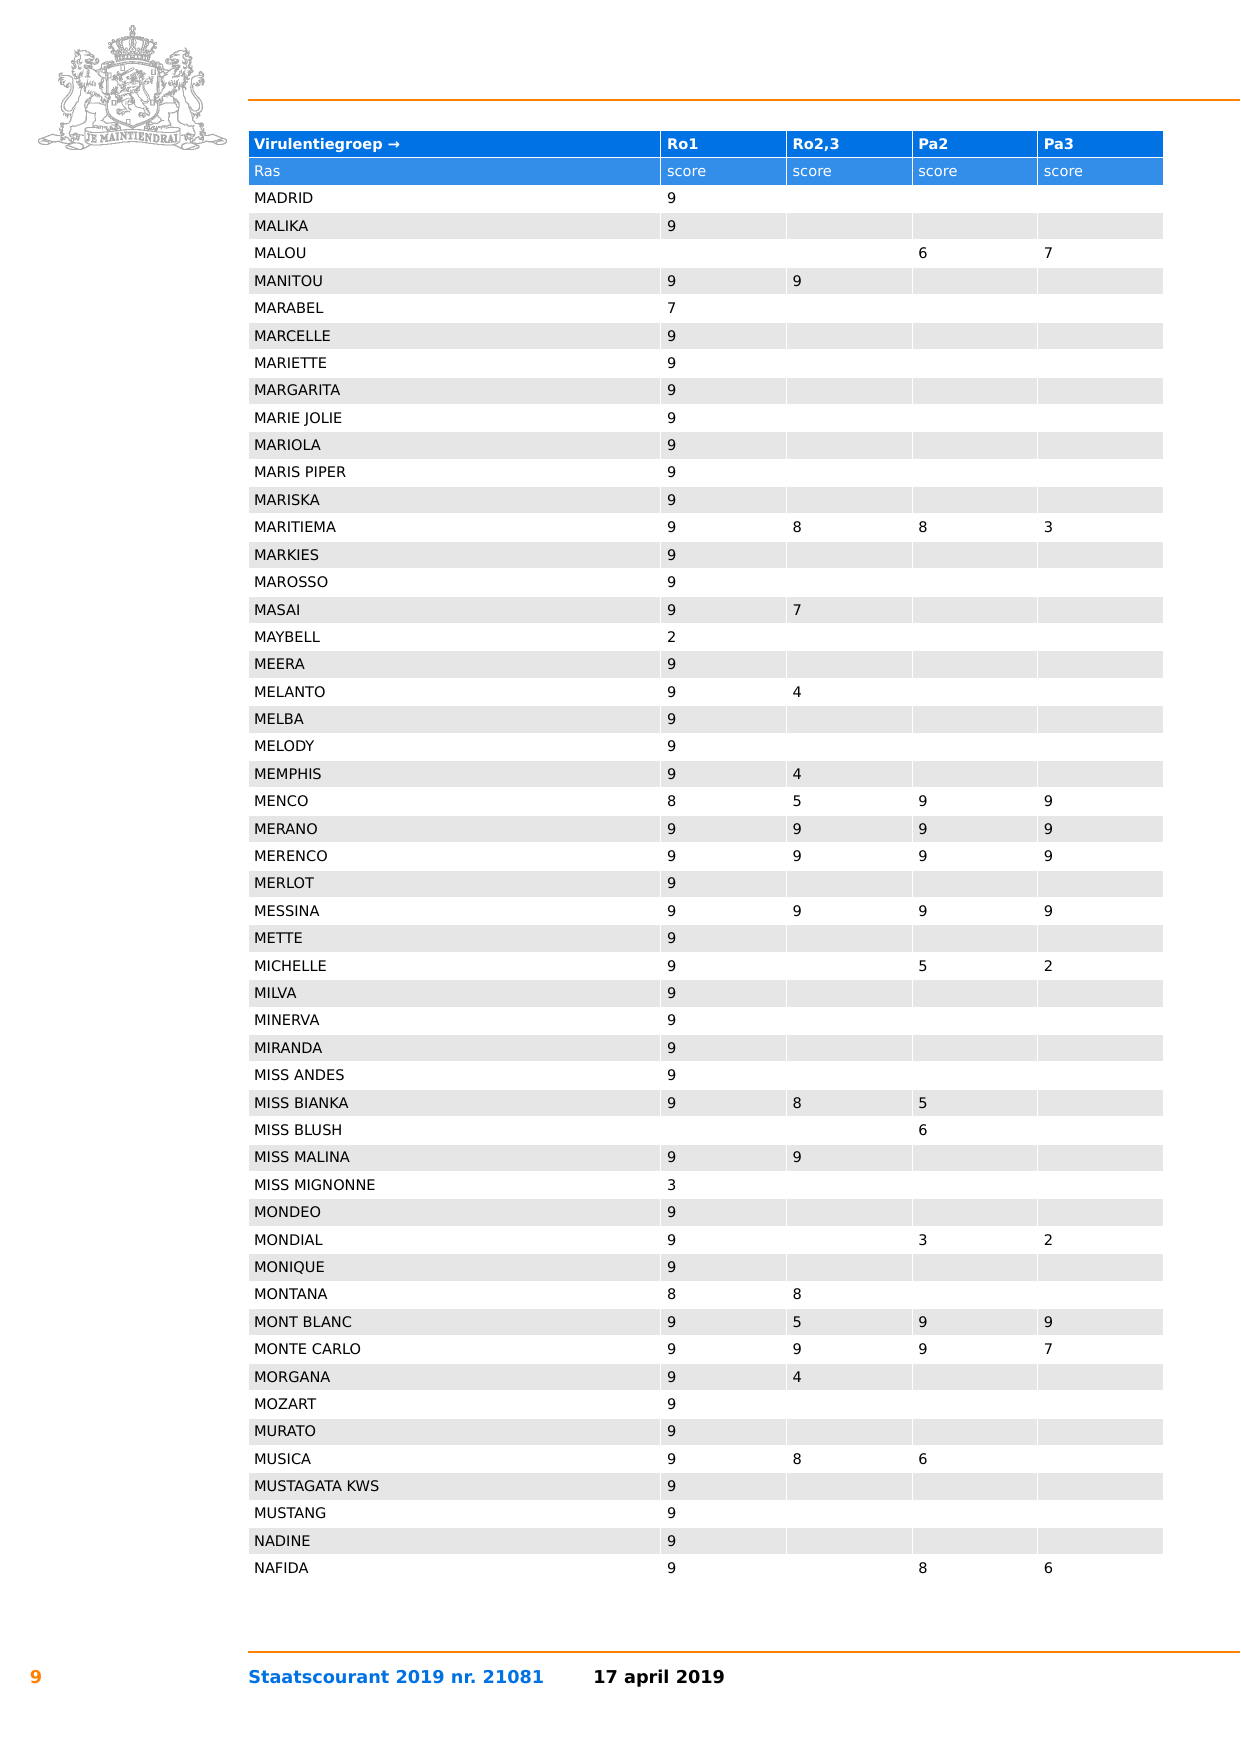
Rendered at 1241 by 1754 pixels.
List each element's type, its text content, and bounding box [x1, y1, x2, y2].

table_cell MARIOLA [249, 432, 660, 459]
table_cell [787, 734, 912, 760]
table_cell 9 [661, 1473, 786, 1500]
table_cell MISS ANDES [249, 1063, 660, 1089]
table_cell MELBA [249, 706, 660, 733]
table_cell MIRANDA [249, 1035, 660, 1061]
table_cell MUSICA [249, 1446, 660, 1472]
table_cell 5 [787, 1309, 912, 1335]
table_cell [913, 1254, 1037, 1281]
table_cell 9 [661, 1419, 786, 1445]
table_cell [1038, 1254, 1163, 1281]
table_cell [787, 1254, 912, 1281]
table_cell MELODY [249, 734, 660, 760]
table_cell 9 [661, 1254, 786, 1281]
table_cell MARABEL [249, 295, 660, 322]
table_cell [913, 268, 1037, 294]
table_cell [787, 323, 912, 349]
table_cell MISS MALINA [249, 1145, 660, 1171]
table_cell [787, 925, 912, 952]
table_cell MARCELLE [249, 323, 660, 349]
table_cell [1038, 268, 1163, 294]
table_cell [787, 186, 912, 212]
table_cell 9 [913, 1309, 1037, 1335]
table_cell MOZART [249, 1391, 660, 1417]
table_cell [1038, 925, 1163, 952]
table_cell 9 [913, 898, 1037, 924]
table_cell [1038, 1117, 1163, 1143]
table_cell [661, 1117, 786, 1143]
table_cell 9 [1038, 789, 1163, 815]
table_cell 3 [1038, 515, 1163, 541]
table_cell 9 [1038, 843, 1163, 869]
table_cell 9 [787, 816, 912, 842]
table_cell [787, 487, 912, 513]
table_cell 9 [787, 898, 912, 924]
table_header Pa3 [1038, 131, 1163, 157]
table_cell [787, 213, 912, 239]
table_cell [1038, 350, 1163, 376]
table_cell 9 [661, 1199, 786, 1226]
table_cell 9 [913, 816, 1037, 842]
table_cell [1038, 651, 1163, 678]
table_cell [913, 542, 1037, 568]
table_cell 9 [913, 1336, 1037, 1363]
table_cell 9 [661, 542, 786, 568]
table_cell [1038, 980, 1163, 1007]
table_cell 9 [913, 843, 1037, 869]
table_cell 9 [1038, 1309, 1163, 1335]
table_cell 8 [787, 515, 912, 541]
table_cell MARITIEMA [249, 515, 660, 541]
table_cell 4 [787, 761, 912, 787]
table_cell [787, 350, 912, 376]
table_cell [1038, 405, 1163, 431]
table_cell 4 [787, 1364, 912, 1390]
table_cell [913, 460, 1037, 486]
table_cell MURATO [249, 1419, 660, 1445]
table_cell MONDIAL [249, 1227, 660, 1253]
table_cell 9 [661, 487, 786, 513]
table_cell [913, 432, 1037, 459]
table_cell 9 [661, 925, 786, 952]
table_cell MADRID [249, 186, 660, 212]
table_cell 7 [787, 597, 912, 623]
table_cell [913, 323, 1037, 349]
table_cell 9 [661, 1391, 786, 1417]
table_cell [913, 1528, 1037, 1554]
table_cell [787, 871, 912, 897]
table_cell 4 [787, 679, 912, 705]
table_cell 8 [661, 1282, 786, 1308]
table_cell 7 [1038, 1336, 1163, 1363]
table_header Ro2,3 [787, 131, 912, 157]
table_cell 2 [1038, 953, 1163, 979]
table_cell [787, 1117, 912, 1143]
table_cell 9 [661, 1309, 786, 1335]
table_cell score [1038, 158, 1163, 185]
table_cell [913, 1145, 1037, 1171]
table_cell MANITOU [249, 268, 660, 294]
table_cell 2 [1038, 1227, 1163, 1253]
table_cell 5 [913, 1090, 1037, 1116]
table_cell [1038, 542, 1163, 568]
table_cell MARIE JOLIE [249, 405, 660, 431]
table_cell [787, 1501, 912, 1527]
table_cell 9 [661, 405, 786, 431]
table_cell [913, 624, 1037, 650]
table_cell [1038, 1008, 1163, 1034]
table_cell [787, 542, 912, 568]
table_cell 9 [661, 1008, 786, 1034]
table_cell [1038, 1172, 1163, 1198]
table_cell MARIETTE [249, 350, 660, 376]
table_cell [1038, 1282, 1163, 1308]
table_cell [787, 1391, 912, 1417]
table_cell 9 [661, 1145, 786, 1171]
table_cell 6 [1038, 1556, 1163, 1582]
table_cell 9 [661, 268, 786, 294]
table_cell MAROSSO [249, 569, 660, 596]
table_cell [787, 651, 912, 678]
table_cell MESSINA [249, 898, 660, 924]
table_cell 7 [1038, 241, 1163, 267]
table_cell [913, 761, 1037, 787]
table_cell MERLOT [249, 871, 660, 897]
table_cell MERANO [249, 816, 660, 842]
table_cell [787, 1199, 912, 1226]
table_cell [787, 460, 912, 486]
table_cell [787, 953, 912, 979]
table_cell [913, 1199, 1037, 1226]
table_cell [1038, 597, 1163, 623]
table_cell [1038, 1364, 1163, 1390]
table_cell [787, 624, 912, 650]
table_cell [1038, 1063, 1163, 1089]
table_cell 9 [661, 1063, 786, 1089]
table_cell MILVA [249, 980, 660, 1007]
table_cell [1038, 761, 1163, 787]
table_cell [1038, 734, 1163, 760]
table_cell [1038, 295, 1163, 322]
table_cell 9 [661, 432, 786, 459]
table_cell 9 [661, 213, 786, 239]
table_cell 9 [787, 1336, 912, 1363]
table_cell MUSTANG [249, 1501, 660, 1527]
table_cell MARGARITA [249, 378, 660, 404]
table_cell [787, 1035, 912, 1061]
table_cell 9 [661, 679, 786, 705]
table_cell MUSTAGATA KWS [249, 1473, 660, 1500]
table_cell [787, 1419, 912, 1445]
table_cell [787, 1556, 912, 1582]
table_cell [913, 925, 1037, 952]
table_cell [1038, 432, 1163, 459]
table_cell MEERA [249, 651, 660, 678]
table_cell 9 [661, 460, 786, 486]
table_cell [913, 706, 1037, 733]
table_cell 9 [1038, 816, 1163, 842]
table_cell [1038, 624, 1163, 650]
table_cell [787, 1008, 912, 1034]
table_cell MONDEO [249, 1199, 660, 1226]
table_cell 2 [661, 624, 786, 650]
table_cell 6 [913, 1117, 1037, 1143]
table_cell MENCO [249, 789, 660, 815]
table_cell 9 [661, 1035, 786, 1061]
table_cell 9 [661, 816, 786, 842]
picture [38, 25, 227, 150]
table_cell 9 [661, 871, 786, 897]
table_cell 8 [787, 1446, 912, 1472]
table_cell 3 [661, 1172, 786, 1198]
table_cell NAFIDA [249, 1556, 660, 1582]
table_cell 9 [661, 1446, 786, 1472]
table_cell 9 [661, 1501, 786, 1527]
table_cell 9 [661, 569, 786, 596]
table_cell 9 [787, 268, 912, 294]
table_cell [913, 186, 1037, 212]
table_cell MALOU [249, 241, 660, 267]
table_cell [913, 405, 1037, 431]
table_cell score [913, 158, 1037, 185]
table_cell [913, 597, 1037, 623]
table_cell [913, 350, 1037, 376]
table_cell 8 [787, 1282, 912, 1308]
table_cell 8 [787, 1090, 912, 1116]
table_cell Ras [249, 158, 660, 185]
table_cell 7 [661, 295, 786, 322]
table_cell [913, 1501, 1037, 1527]
table_cell [1038, 1446, 1163, 1472]
table_cell [1038, 1501, 1163, 1527]
table_cell MONIQUE [249, 1254, 660, 1281]
table_cell [1038, 706, 1163, 733]
table_cell MEMPHIS [249, 761, 660, 787]
table_cell [787, 980, 912, 1007]
table_cell [1038, 378, 1163, 404]
table_cell [1038, 679, 1163, 705]
table_cell [913, 1473, 1037, 1500]
table_cell MASAI [249, 597, 660, 623]
table_cell MELANTO [249, 679, 660, 705]
table_cell MONTE CARLO [249, 1336, 660, 1363]
table_cell 8 [661, 789, 786, 815]
table_cell [1038, 1035, 1163, 1061]
table_cell score [661, 158, 786, 185]
table_cell [787, 1473, 912, 1500]
table_cell 9 [661, 898, 786, 924]
table_cell 9 [661, 1090, 786, 1116]
table_cell METTE [249, 925, 660, 952]
table_cell [1038, 213, 1163, 239]
table_cell 9 [661, 1556, 786, 1582]
table_cell [913, 651, 1037, 678]
table_cell 9 [661, 706, 786, 733]
table_cell [913, 1282, 1037, 1308]
table_cell 9 [661, 515, 786, 541]
table_cell [787, 706, 912, 733]
table_cell 9 [661, 651, 786, 678]
table_cell [1038, 871, 1163, 897]
table_cell [787, 241, 912, 267]
table_cell 9 [661, 186, 786, 212]
table_cell [913, 569, 1037, 596]
table_cell 9 [661, 1227, 786, 1253]
table_cell 9 [661, 1528, 786, 1554]
table_cell [787, 295, 912, 322]
table_cell MONT BLANC [249, 1309, 660, 1335]
table_cell 9 [1038, 898, 1163, 924]
table_cell 9 [661, 980, 786, 1007]
table_header Ro1 [661, 131, 786, 157]
table_cell [1038, 1473, 1163, 1500]
table_header Pa2 [913, 131, 1037, 157]
table_cell MISS MIGNONNE [249, 1172, 660, 1198]
table_cell 3 [913, 1227, 1037, 1253]
table_cell [1038, 569, 1163, 596]
table_cell MISS BLUSH [249, 1117, 660, 1143]
table_cell [787, 378, 912, 404]
table_cell [913, 871, 1037, 897]
table_cell MICHELLE [249, 953, 660, 979]
table_cell 6 [913, 241, 1037, 267]
table_cell 9 [661, 843, 786, 869]
table_cell NADINE [249, 1528, 660, 1554]
table_cell [913, 378, 1037, 404]
table_cell [1038, 460, 1163, 486]
table_cell 9 [661, 323, 786, 349]
table_cell 9 [787, 1145, 912, 1171]
table_cell MALIKA [249, 213, 660, 239]
table_cell MONTANA [249, 1282, 660, 1308]
table_cell [913, 980, 1037, 1007]
table_cell 6 [913, 1446, 1037, 1472]
table_cell [1038, 1199, 1163, 1226]
table_cell [1038, 487, 1163, 513]
table_cell 9 [661, 761, 786, 787]
table_cell [913, 1419, 1037, 1445]
table_cell 8 [913, 1556, 1037, 1582]
table_cell [787, 1528, 912, 1554]
table_cell 9 [661, 597, 786, 623]
table_cell [1038, 186, 1163, 212]
table_cell [1038, 323, 1163, 349]
table_cell MISS BIANKA [249, 1090, 660, 1116]
table_cell 9 [661, 734, 786, 760]
table_cell [787, 405, 912, 431]
table_cell [913, 1008, 1037, 1034]
table_cell 5 [787, 789, 912, 815]
table_cell [1038, 1090, 1163, 1116]
table_cell [787, 1227, 912, 1253]
table_cell [913, 679, 1037, 705]
table_cell MORGANA [249, 1364, 660, 1390]
table_cell 9 [661, 1364, 786, 1390]
table_cell MERENCO [249, 843, 660, 869]
table_cell 9 [661, 378, 786, 404]
table_cell MARKIES [249, 542, 660, 568]
table_cell [787, 432, 912, 459]
table_cell [661, 241, 786, 267]
table_cell [913, 1172, 1037, 1198]
table_cell [913, 1035, 1037, 1061]
table_header Virulentiegroep → [249, 131, 660, 157]
table_cell [787, 569, 912, 596]
table_cell score [787, 158, 912, 185]
table_cell 9 [661, 953, 786, 979]
table_cell [913, 213, 1037, 239]
table_cell [913, 1063, 1037, 1089]
table_cell MAYBELL [249, 624, 660, 650]
table_cell [1038, 1528, 1163, 1554]
table_cell [1038, 1391, 1163, 1417]
table_cell [913, 1364, 1037, 1390]
table_cell [913, 734, 1037, 760]
table_cell [913, 487, 1037, 513]
table_cell MINERVA [249, 1008, 660, 1034]
table_cell [1038, 1145, 1163, 1171]
table_cell [787, 1172, 912, 1198]
table_cell 9 [913, 789, 1037, 815]
table_cell [1038, 1419, 1163, 1445]
table_cell [913, 1391, 1037, 1417]
table_cell MARISKA [249, 487, 660, 513]
table_cell 9 [661, 350, 786, 376]
table_cell [913, 295, 1037, 322]
table_cell 5 [913, 953, 1037, 979]
table_cell MARIS PIPER [249, 460, 660, 486]
table_cell 8 [913, 515, 1037, 541]
table_cell 9 [661, 1336, 786, 1363]
table_cell [787, 1063, 912, 1089]
table_cell 9 [787, 843, 912, 869]
